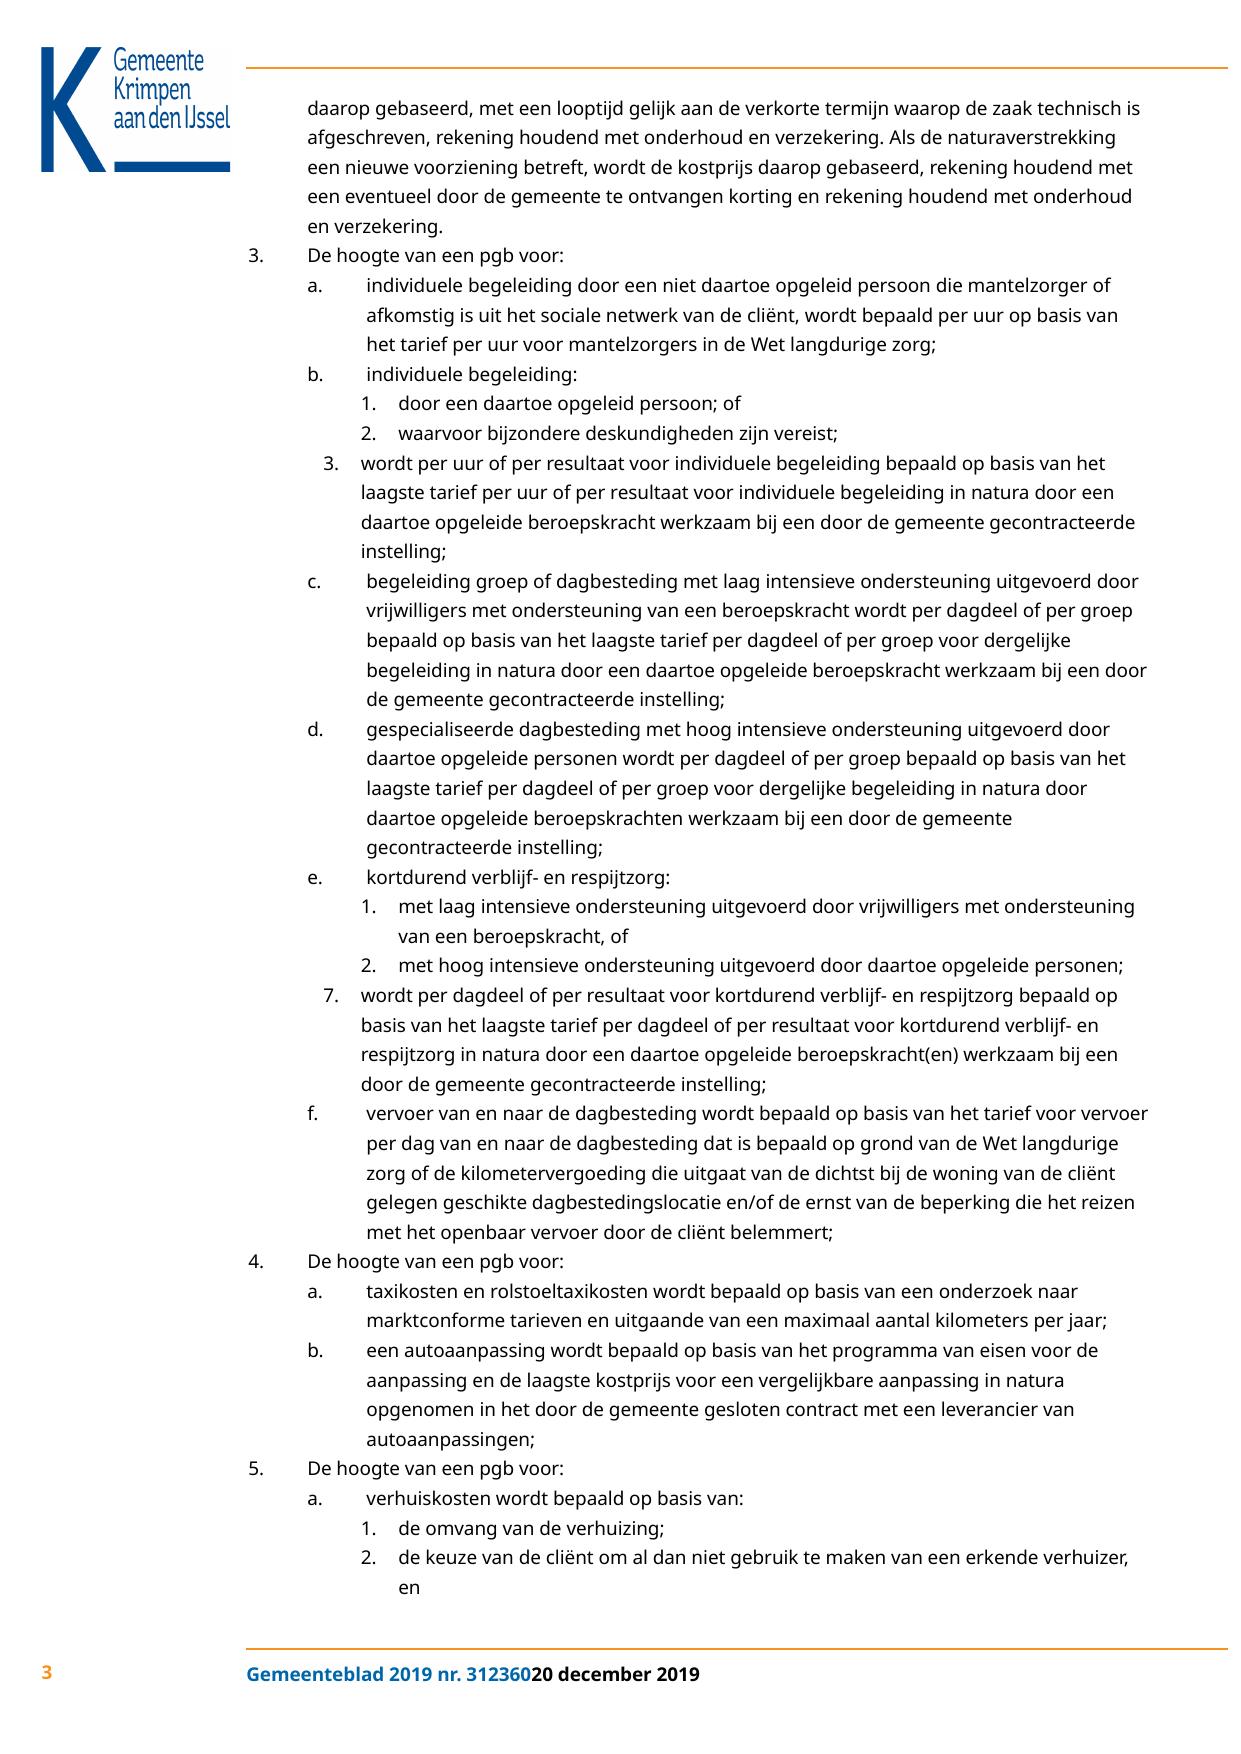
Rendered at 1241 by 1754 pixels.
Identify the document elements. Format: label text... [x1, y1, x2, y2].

list de keuze van de cliënt om al dan niet gebruik te maken van een erkende verhuizer, en [361, 1544, 1152, 1600]
list wordt per dagdeel of per resultaat voor kortdurend verblijf- en respijtzorg bepaald op basis van het laagste tarief per dagdeel of per resultaat voor kortdurend verblijf- en respijtzorg in natura door een daartoe opgeleide beroepskracht(en) werkzaam bij een door de gemeente gecontracteerde instelling; [323, 982, 1152, 1097]
list met laag intensieve ondersteuning uitgevoerd door vrijwilligers met ondersteuning van een beroepskracht, of [361, 893, 1152, 949]
list taxikosten en rolstoeltaxikosten wordt bepaald op basis van een onderzoek naar marktconforme tarieven en uitgaande van een maximaal aantal kilometers per jaar; [307, 1278, 1152, 1333]
list De hoogte van een pgb voor: [248, 243, 1152, 268]
list een autoaanpassing wordt bepaald op basis van het programma van eisen voor de aanpassing en de laagste kostprijs voor een vergelijkbare aanpassing in natura opgenomen in het door de gemeente gesloten contract met een leverancier van autoaanpassingen; [307, 1337, 1152, 1452]
list daarop gebaseerd, met een looptijd gelijk aan de verkorte termijn waarop de zaak technisch is afgeschreven, rekening houdend met onderhoud en verzekering. Als de naturaverstrekking een nieuwe voorziening betreft, wordt de kostprijs daarop gebaseerd, rekening houdend met een eventueel door de gemeente te ontvangen korting en rekening houdend met onderhoud en verzekering. [248, 95, 1152, 239]
list de omvang van de verhuizing; [361, 1515, 1152, 1541]
list De hoogte van een pgb voor: [248, 1456, 1152, 1481]
list met hoog intensieve ondersteuning uitgevoerd door daartoe opgeleide personen; [361, 953, 1152, 978]
list individuele begeleiding door een niet daartoe opgeleid persoon die mantelzorger of afkomstig is uit het sociale netwerk van de cliënt, wordt bepaald per uur op basis van het tarief per uur voor mantelzorgers in de Wet langdurige zorg; [307, 272, 1152, 357]
picture [41, 47, 231, 172]
list verhuiskosten wordt bepaald op basis van: [307, 1485, 1152, 1511]
list vervoer van en naar de dagbesteding wordt bepaald op basis van het tarief voor vervoer per dag van en naar de dagbesteding dat is bepaald op grond van de Wet langdurige zorg of de kilometervergoeding die uitgaat van de dichtst bij de woning van de cliënt gelegen geschikte dagbestedingslocatie en/of de ernst van de beperking die het reizen met het openbaar vervoer door de cliënt belemmert; [307, 1101, 1152, 1245]
list De hoogte van een pgb voor: [248, 1248, 1152, 1274]
list waarvoor bijzondere deskundigheden zijn vereist; [361, 420, 1152, 446]
list gespecialiseerde dagbesteding met hoog intensieve ondersteuning uitgevoerd door daartoe opgeleide personen wordt per dagdeel of per groep bepaald op basis van het laagste tarief per dagdeel of per groep voor dergelijke begeleiding in natura door daartoe opgeleide beroepskrachten werkzaam bij een door de gemeente gecontracteerde instelling; [307, 716, 1152, 860]
list begeleiding groep of dagbesteding met laag intensieve ondersteuning uitgevoerd door vrijwilligers met ondersteuning van een beroepskracht wordt per dagdeel of per groep bepaald op basis van het laagste tarief per dagdeel of per groep voor dergelijke begeleiding in natura door een daartoe opgeleide beroepskracht werkzaam bij een door de gemeente gecontracteerde instelling; [307, 568, 1152, 712]
list wordt per uur of per resultaat voor individuele begeleiding bepaald op basis van het laagste tarief per uur of per resultaat voor individuele begeleiding in natura door een daartoe opgeleide beroepskracht werkzaam bij een door de gemeente gecontracteerde instelling; [323, 450, 1152, 564]
list kortdurend verblijf- en respijtzorg: [307, 864, 1152, 890]
list individuele begeleiding: [307, 361, 1152, 387]
list door een daartoe opgeleid persoon; of [361, 391, 1152, 416]
